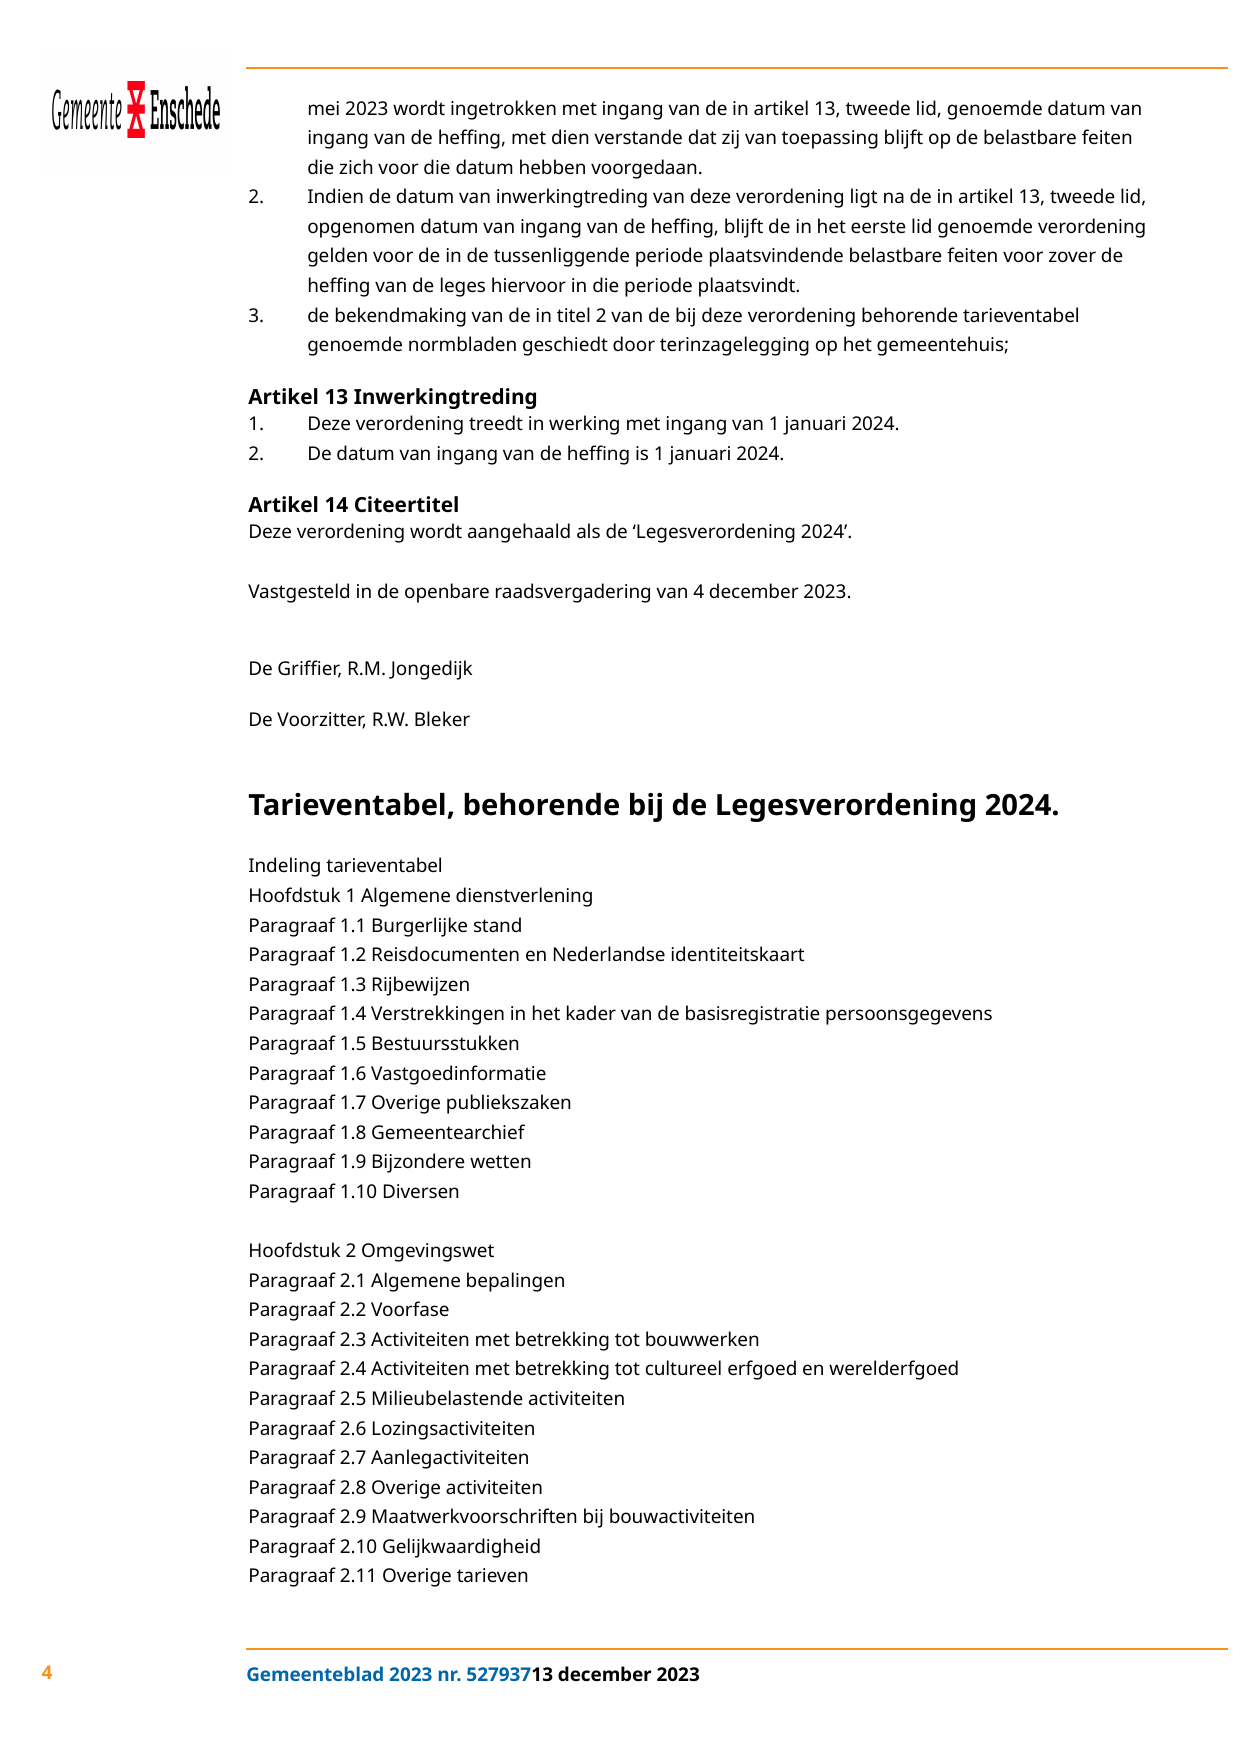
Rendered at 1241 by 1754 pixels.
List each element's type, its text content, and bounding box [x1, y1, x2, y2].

text Paragraaf 2.6 Lozingsactiviteiten [248, 1415, 1152, 1440]
text Paragraaf 2.3 Activiteiten met betrekking tot bouwwerken [248, 1326, 1152, 1352]
text Paragraaf 2.1 Algemene bepalingen [248, 1267, 1152, 1292]
text De Griffier, R.M. Jongedijk [248, 655, 1152, 681]
text Paragraaf 1.5 Bestuursstukken [248, 1030, 1152, 1056]
text Paragraaf 2.11 Overige tarieven [248, 1563, 1152, 1588]
text De Voorzitter, R.W. Bleker [248, 707, 1152, 732]
list De datum van ingang van de heffing is 1 januari 2024. [248, 440, 1152, 466]
text Paragraaf 1.8 Gemeentearchief [248, 1119, 1152, 1144]
list Indien de datum van inwerkingtreding van deze verordening ligt na de in artikel 13, tweede lid, opgenomen datum van ingang van de heffing, blijft de in het eerste lid genoemde verordening gelden voor de in de tussenliggende periode plaatsvindende belastbare feiten voor zover de heffing van de leges hiervoor in die periode plaatsvindt. [248, 183, 1152, 298]
text Tarieventabel, behorende bij de Legesverordening 2024. [248, 784, 1152, 823]
text Hoofdstuk 1 Algemene dienstverlening [248, 882, 1152, 908]
text Deze verordening wordt aangehaald als de ‘Legesverordening 2024’. [248, 519, 1152, 544]
list de bekendmaking van de in titel 2 van de bij deze verordening behorende tarieventabel genoemde normbladen geschiedt door terinzagelegging op het gemeentehuis; [248, 302, 1152, 357]
text Paragraaf 2.10 Gelijkwaardigheid [248, 1533, 1152, 1559]
text Paragraaf 2.2 Voorfase [248, 1296, 1152, 1322]
text Artikel 13 Inwerkingtreding [248, 382, 1152, 410]
text Paragraaf 1.1 Burgerlijke stand [248, 912, 1152, 937]
text Paragraaf 2.5 Milieubelastende activiteiten [248, 1385, 1152, 1411]
text Artikel 14 Citeertitel [248, 490, 1152, 519]
text Hoofdstuk 2 Omgevingswet [248, 1237, 1152, 1263]
text Paragraaf 2.7 Aanlegactiviteiten [248, 1444, 1152, 1470]
list Deze verordening treedt in werking met ingang van 1 januari 2024. [248, 410, 1152, 436]
text Paragraaf 2.9 Maatwerkvoorschriften bij bouwactiviteiten [248, 1503, 1152, 1529]
text Paragraaf 1.9 Bijzondere wetten [248, 1148, 1152, 1174]
text Paragraaf 2.8 Overige activiteiten [248, 1474, 1152, 1499]
text Paragraaf 1.10 Diversen [248, 1178, 1152, 1204]
list mei 2023 wordt ingetrokken met ingang van de in artikel 13, tweede lid, genoemde datum van ingang van de heffing, met dien verstande dat zij van toepassing blijft op de belastbare feiten die zich voor die datum hebben voorgedaan. [248, 95, 1152, 180]
text Indeling tarieventabel [248, 853, 1152, 878]
text Paragraaf 2.4 Activiteiten met betrekking tot cultureel erfgoed en werelderfgoed [248, 1356, 1152, 1381]
text Vastgesteld in de openbare raadsvergadering van 4 december 2023. [248, 578, 1152, 604]
picture [41, 47, 231, 172]
text Paragraaf 1.6 Vastgoedinformatie [248, 1060, 1152, 1085]
text Paragraaf 1.3 Rijbewijzen [248, 971, 1152, 997]
text Paragraaf 1.7 Overige publiekszaken [248, 1089, 1152, 1115]
text Paragraaf 1.2 Reisdocumenten en Nederlandse identiteitskaart [248, 941, 1152, 967]
text Paragraaf 1.4 Verstrekkingen in het kader van de basisregistratie persoonsgegevens [248, 1001, 1152, 1026]
